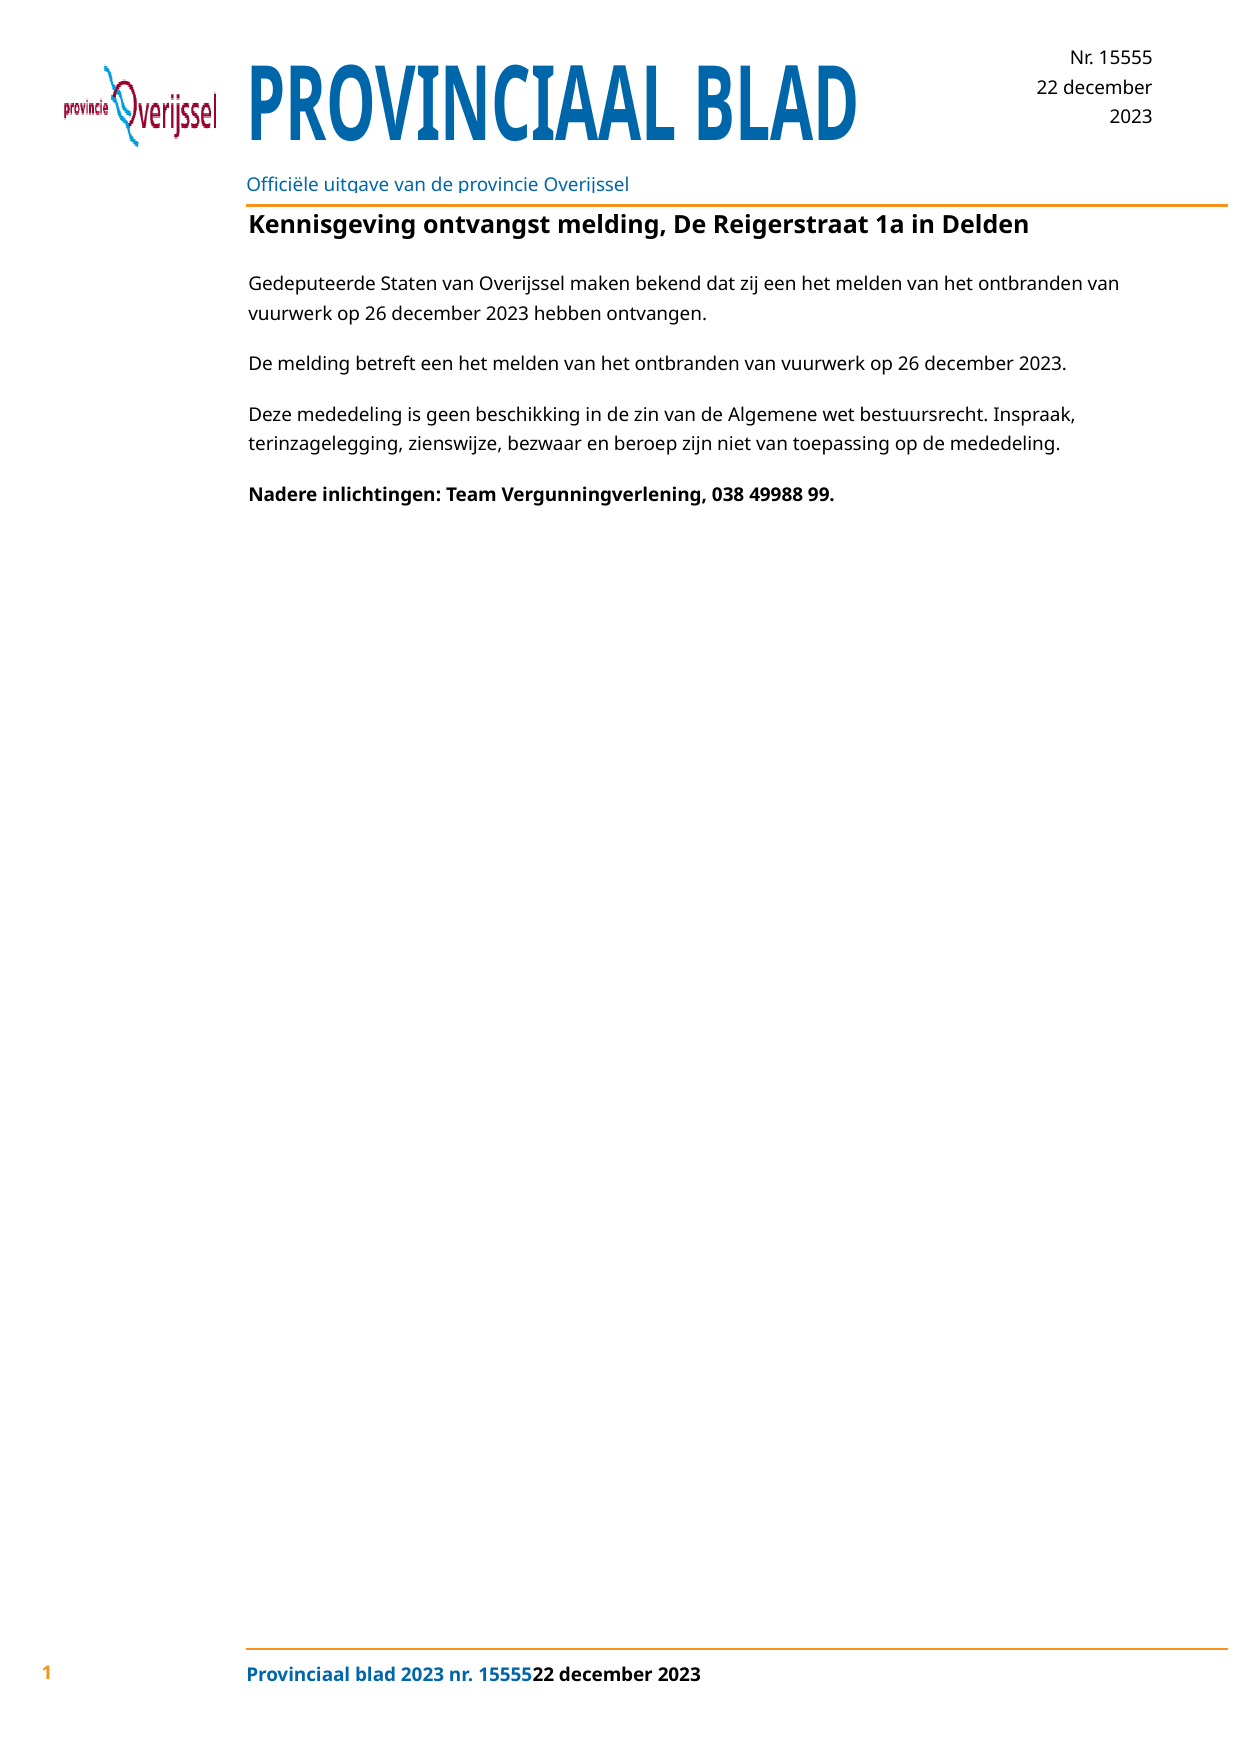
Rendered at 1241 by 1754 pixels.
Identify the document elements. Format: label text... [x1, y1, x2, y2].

picture [41, 47, 231, 172]
text Nadere inlichtingen: Team Vergunningverlening, 038 49988 99. [248, 481, 1152, 506]
text Deze mededeling is geen beschikking in de zin van de Algemene wet bestuursrecht. Inspraak, terinzagelegging, zienswijze, bezwaar en beroep zijn niet van toepassing op de mededeling. [248, 401, 1152, 456]
text Kennisgeving ontvangst melding, De Reigerstraat 1a in Delden [248, 207, 1152, 241]
text Gedeputeerde Staten van Overijssel maken bekend dat zij een het melden van het ontbranden van vuurwerk op 26 december 2023 hebben ontvangen. [248, 270, 1152, 326]
text De melding betreft een het melden van het ontbranden van vuurwerk op 26 december 2023. [248, 350, 1152, 376]
